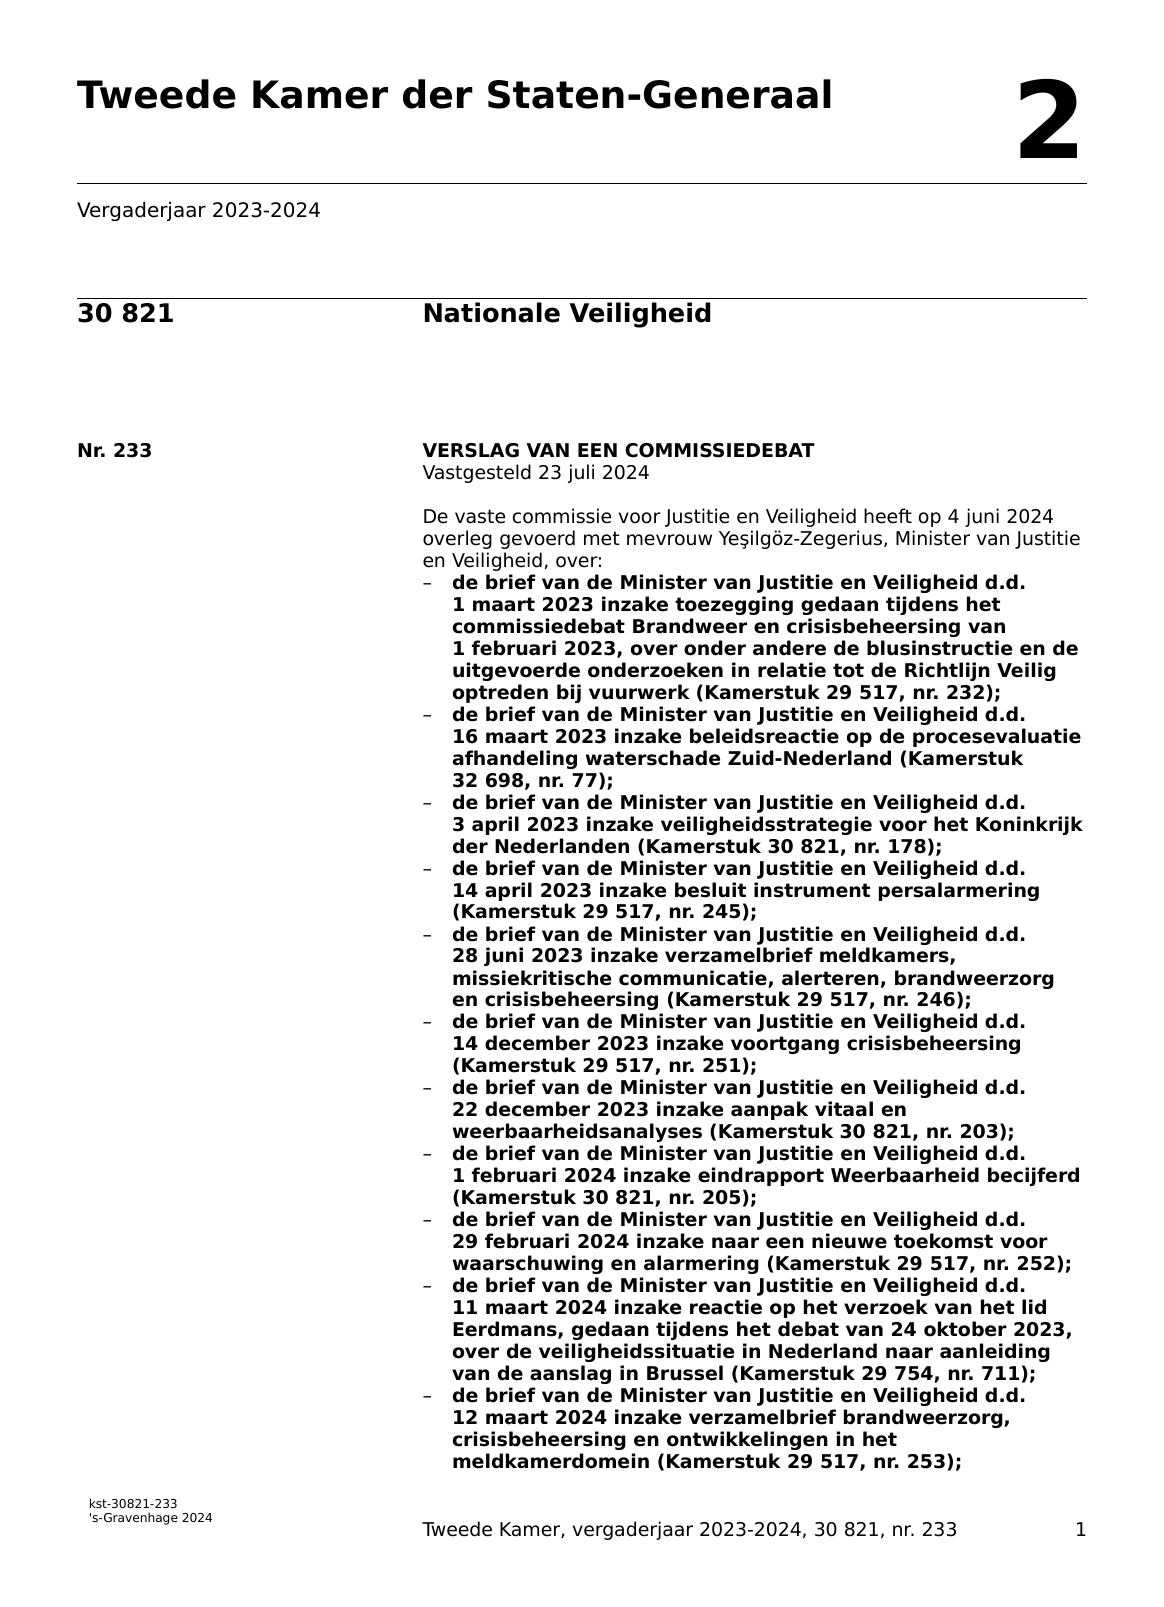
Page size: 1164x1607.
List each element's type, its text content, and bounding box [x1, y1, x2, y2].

subtitle Nr. 233 VERSLAG VAN EEN COMMISSIEDEBAT [77, 440, 1087, 462]
text – de brief van de Minister van Justitie en Veiligheid d.d. 22 december 2023 inzake aanpak vitaal en weerbaarheidsanalyses (Kamerstuk 30 821, nr. 203); [422, 1077, 1087, 1143]
table_header Tweede Kamer der Staten-Generaal [77, 59, 886, 183]
table_cell Vergaderjaar 2023-2024 [77, 184, 1087, 298]
table_header 2 [886, 59, 1087, 183]
text – de brief van de Minister van Justitie en Veiligheid d.d. 14 december 2023 inzake voortgang crisisbeheersing (Kamerstuk 29 517, nr. 251); [422, 1011, 1087, 1077]
text – de brief van de Minister van Justitie en Veiligheid d.d. 1 februari 2024 inzake eindrapport Weerbaarheid becijferd (Kamerstuk 30 821, nr. 205); [422, 1143, 1087, 1209]
text 's-Gravenhage 2024 [88, 1511, 323, 1525]
text – de brief van de Minister van Justitie en Veiligheid d.d. 11 maart 2024 inzake reactie op het verzoek van het lid Eerdmans, gedaan tijdens het debat van 24 oktober 2023, over de veiligheidssituatie in Nederland naar aanleiding van de aanslag in Brussel (Kamerstuk 29 754, nr. 711); [422, 1275, 1087, 1385]
text De vaste commissie voor Justitie en Veiligheid heeft op 4 juni 2024 overleg gevoerd met mevrouw Yeşilgöz-Zegerius, Minister van Justitie en Veiligheid, over: [422, 506, 1087, 572]
text – de brief van de Minister van Justitie en Veiligheid d.d. 29 februari 2024 inzake naar een nieuwe toekomst voor waarschuwing en alarmering (Kamerstuk 29 517, nr. 252); [422, 1209, 1087, 1275]
text – de brief van de Minister van Justitie en Veiligheid d.d. 1 maart 2023 inzake toezegging gedaan tijdens het commissiedebat Brandweer en crisisbeheersing van 1 februari 2023, over onder andere de blusinstructie en de uitgevoerde onderzoeken in relatie tot de Richtlijn Veilig optreden bij vuurwerk (Kamerstuk 29 517, nr. 232); [422, 572, 1087, 704]
text – de brief van de Minister van Justitie en Veiligheid d.d. 28 juni 2023 inzake verzamelbrief meldkamers, missiekritische communicatie, alerteren, brandweerzorg en crisisbeheersing (Kamerstuk 29 517, nr. 246); [422, 923, 1087, 1011]
text – de brief van de Minister van Justitie en Veiligheid d.d. 3 april 2023 inzake veiligheidsstrategie voor het Koninkrijk der Nederlanden (Kamerstuk 30 821, nr. 178); [422, 792, 1087, 857]
text – de brief van de Minister van Justitie en Veiligheid d.d. 14 april 2023 inzake besluit instrument persalarmering (Kamerstuk 29 517, nr. 245); [422, 857, 1087, 923]
text – de brief van de Minister van Justitie en Veiligheid d.d. 12 maart 2024 inzake verzamelbrief brandweerzorg, crisisbeheersing en ontwikkelingen in het meldkamerdomein (Kamerstuk 29 517, nr. 253); [422, 1385, 1087, 1473]
text – de brief van de Minister van Justitie en Veiligheid d.d. 16 maart 2023 inzake beleidsreactie op de procesevaluatie afhandeling waterschade Zuid-Nederland (Kamerstuk 32 698, nr. 77); [422, 704, 1087, 792]
subtitle 30 821 Nationale Veiligheid [77, 299, 1087, 329]
text Vastgesteld 23 juli 2024 [422, 462, 1087, 484]
text kst-30821-233 [88, 1497, 323, 1511]
